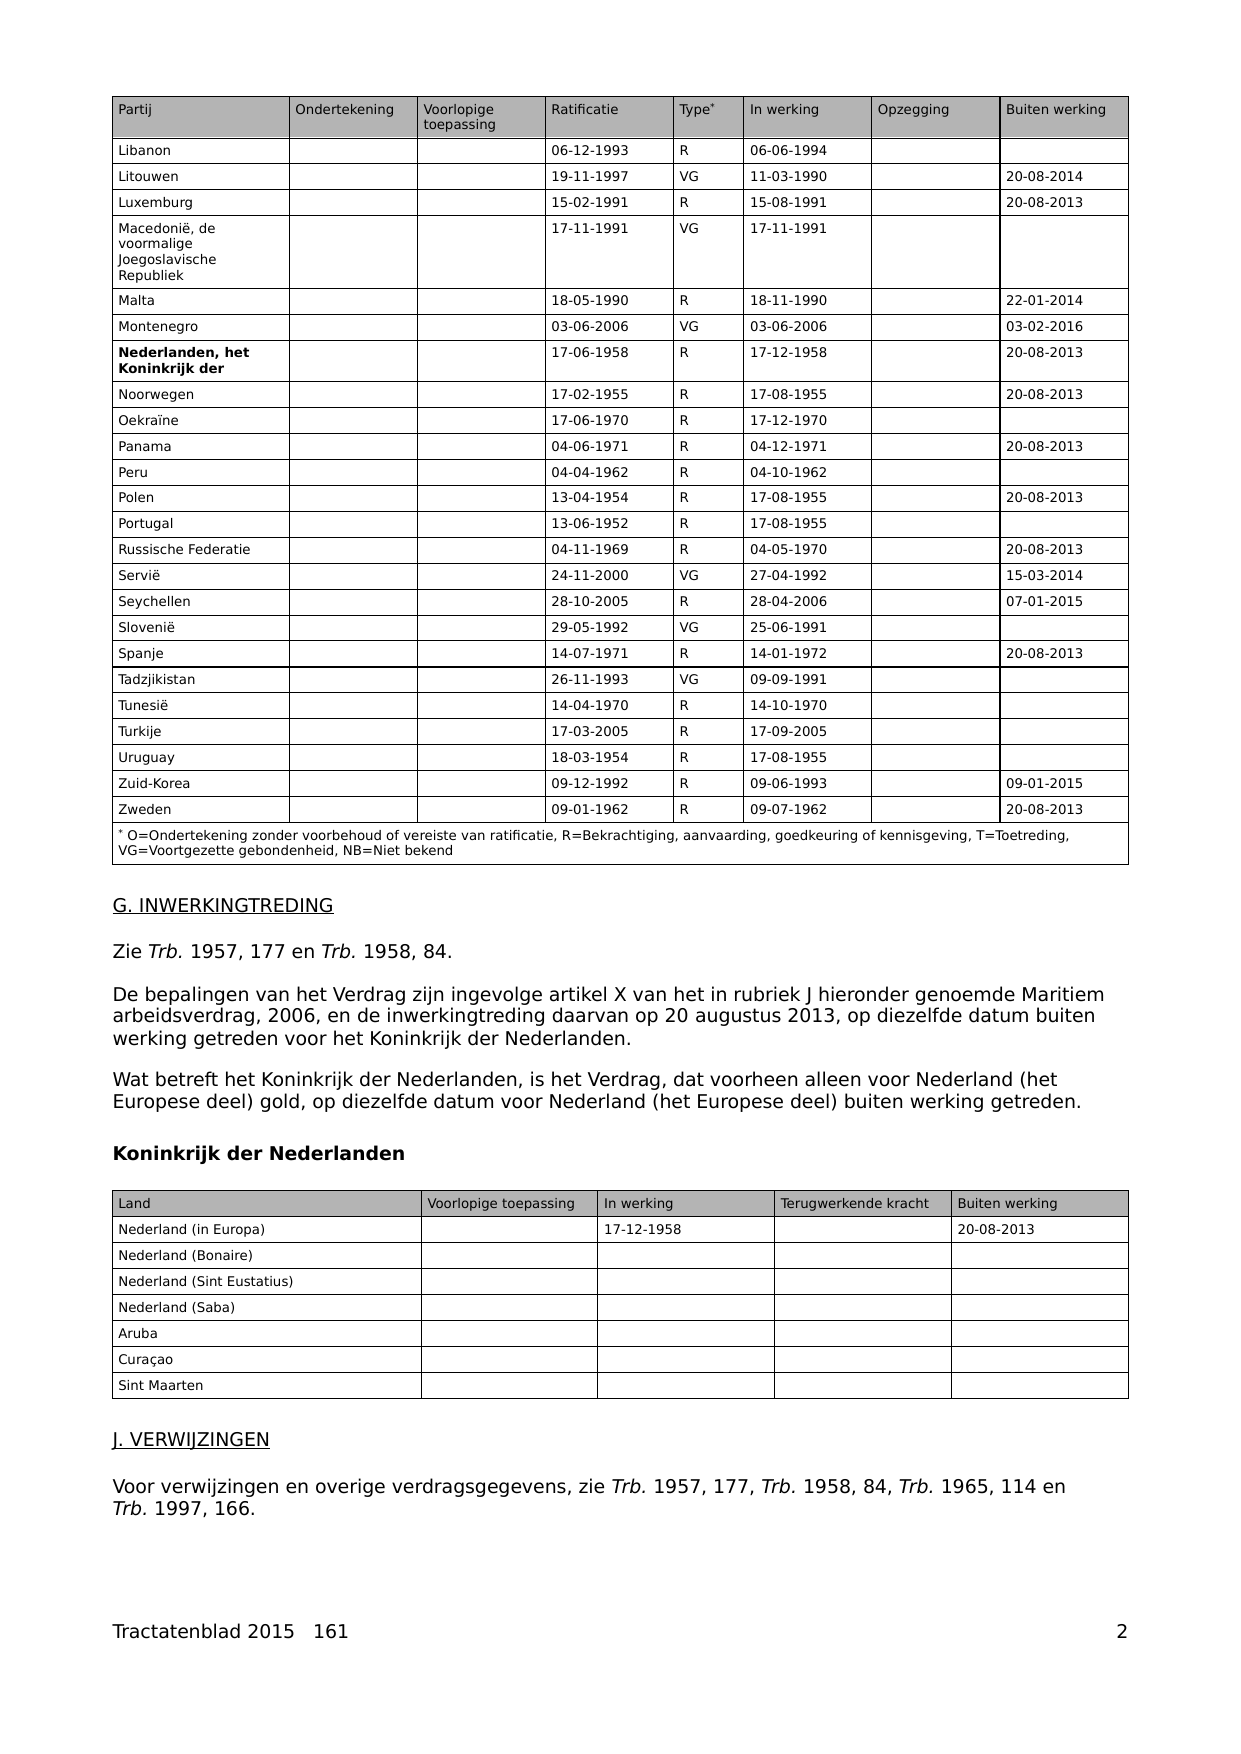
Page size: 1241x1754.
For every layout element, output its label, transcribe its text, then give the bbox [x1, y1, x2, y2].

table_cell Turkije [113, 719, 289, 744]
table_cell [418, 512, 545, 537]
table_cell [422, 1243, 597, 1268]
table_cell R [674, 486, 743, 511]
table_cell [418, 408, 545, 433]
table_cell [952, 1373, 1128, 1398]
table_cell 17-08-1955 [744, 745, 871, 770]
table_cell 17-08-1955 [744, 382, 871, 407]
table_cell 18-03-1954 [546, 745, 673, 770]
table_cell [418, 382, 545, 407]
table_cell 04-04-1962 [546, 460, 673, 485]
table_cell Luxemburg [113, 190, 289, 215]
table_cell [290, 590, 417, 614]
table_header Opzegging [872, 97, 999, 137]
table_cell [290, 315, 417, 339]
table_cell 15-08-1991 [744, 190, 871, 215]
table_cell 17-11-1991 [546, 216, 673, 288]
table_cell [872, 668, 999, 692]
table_cell R [674, 512, 743, 537]
table_cell 20-08-2014 [1001, 164, 1128, 189]
table_cell 20-08-2013 [1001, 641, 1128, 666]
table_cell R [674, 190, 743, 215]
table_cell [290, 341, 417, 381]
table_cell [290, 139, 417, 163]
table_cell [418, 693, 545, 718]
table_cell Portugal [113, 512, 289, 537]
table_cell [1001, 745, 1128, 770]
table_cell [872, 564, 999, 588]
table_cell [598, 1295, 774, 1320]
table_cell 04-06-1971 [546, 434, 673, 459]
table_cell [872, 408, 999, 433]
table_cell [872, 139, 999, 163]
table_header Buiten werking [1001, 97, 1128, 137]
text De bepalingen van het Verdrag zijn ingevolge artikel X van het in rubriek J hieronder genoemde Maritiem arbeidsverdrag, 2006, en de inwerkingtreding daarvan op 20 augustus 2013, op diezelfde datum buiten werking getreden voor het Koninkrijk der Nederlanden. [112, 983, 1128, 1049]
table_cell [872, 460, 999, 485]
table_cell Nederland (in Europa) [113, 1217, 421, 1242]
table_cell 15-03-2014 [1001, 564, 1128, 588]
table_cell Uruguay [113, 745, 289, 770]
table_cell Peru [113, 460, 289, 485]
table_cell 09-09-1991 [744, 668, 871, 692]
table_header Ratificatie [546, 97, 673, 137]
subtitle G. INWERKINGTREDING [112, 894, 1128, 916]
table_cell 09-06-1993 [744, 771, 871, 796]
table_cell [422, 1321, 597, 1346]
table_cell Nederland (Bonaire) [113, 1243, 421, 1268]
table_cell 17-12-1970 [744, 408, 871, 433]
table_cell [418, 164, 545, 189]
table_cell [1001, 668, 1128, 692]
table_cell [872, 693, 999, 718]
table_cell [290, 616, 417, 640]
table_cell Libanon [113, 139, 289, 163]
table_header Buiten werking [952, 1191, 1128, 1216]
table_cell [290, 382, 417, 407]
table_cell R [674, 139, 743, 163]
table_cell [952, 1347, 1128, 1372]
table_cell Macedonië, de voormalige Joegoslavische Republiek [113, 216, 289, 288]
table_cell 17-12-1958 [744, 341, 871, 381]
table_cell 20-08-2013 [1001, 486, 1128, 511]
table_cell 28-10-2005 [546, 590, 673, 614]
table_cell Nederland (Sint Eustatius) [113, 1269, 421, 1294]
table_cell 11-03-1990 [744, 164, 871, 189]
table_header Voorlopige toepassing [418, 97, 545, 137]
table_cell 09-07-1962 [744, 797, 871, 822]
table_cell R [674, 693, 743, 718]
table_cell R [674, 745, 743, 770]
text Voor verwijzingen en overige verdragsgegevens, zie Trb. 1957, 177, Trb. 1958, 84, Trb. 1965, 114 en Trb. 1997, 166. [112, 1476, 1128, 1520]
table_header Terugwerkende kracht [775, 1191, 951, 1216]
table_cell [418, 216, 545, 288]
table_cell VG [674, 668, 743, 692]
table_cell Sint Maarten [113, 1373, 421, 1398]
table_cell 14-07-1971 [546, 641, 673, 666]
table_cell 24-11-2000 [546, 564, 673, 588]
table_cell [422, 1217, 597, 1242]
table_header In werking [598, 1191, 774, 1216]
table_cell [872, 590, 999, 614]
table_cell [290, 408, 417, 433]
table_cell [952, 1295, 1128, 1320]
table_cell [290, 719, 417, 744]
table_cell 20-08-2013 [1001, 382, 1128, 407]
table_cell [775, 1347, 951, 1372]
table_cell 04-12-1971 [744, 434, 871, 459]
table_cell 17-11-1991 [744, 216, 871, 288]
table_cell VG [674, 164, 743, 189]
table_cell [290, 289, 417, 314]
table_cell Tunesië [113, 693, 289, 718]
table_cell [290, 771, 417, 796]
table_cell R [674, 641, 743, 666]
table_cell 17-03-2005 [546, 719, 673, 744]
table_cell [422, 1373, 597, 1398]
table_cell 14-01-1972 [744, 641, 871, 666]
table_cell 20-08-2013 [1001, 797, 1128, 822]
table_cell 03-06-2006 [546, 315, 673, 339]
table_cell [290, 486, 417, 511]
table_cell [422, 1269, 597, 1294]
table_cell [872, 164, 999, 189]
table_cell Malta [113, 289, 289, 314]
table_cell 17-08-1955 [744, 486, 871, 511]
table_cell Curaçao [113, 1347, 421, 1372]
table_cell [1001, 216, 1128, 288]
table_cell 17-02-1955 [546, 382, 673, 407]
subtitle J. VERWIJZINGEN [112, 1429, 1128, 1451]
table_cell [290, 512, 417, 537]
table_cell [418, 590, 545, 614]
table_cell 09-01-1962 [546, 797, 673, 822]
table_cell [418, 289, 545, 314]
table_cell 13-06-1952 [546, 512, 673, 537]
table_cell 17-12-1958 [598, 1217, 774, 1242]
table_cell R [674, 434, 743, 459]
table_cell 20-08-2013 [952, 1217, 1128, 1242]
table_cell [1001, 616, 1128, 640]
table_header Partij [113, 97, 289, 137]
table_cell 14-04-1970 [546, 693, 673, 718]
table_cell R [674, 719, 743, 744]
table_cell [775, 1269, 951, 1294]
table_cell [872, 341, 999, 381]
table_cell 28-04-2006 [744, 590, 871, 614]
table_header Voorlopige toepassing [422, 1191, 597, 1216]
table_cell [290, 693, 417, 718]
table_cell [872, 512, 999, 537]
table_cell R [674, 590, 743, 614]
table_cell Polen [113, 486, 289, 511]
table_cell [418, 190, 545, 215]
table_cell [418, 719, 545, 744]
table_cell [290, 745, 417, 770]
table_cell [290, 216, 417, 288]
table_cell 27-04-1992 [744, 564, 871, 588]
table_cell [872, 315, 999, 339]
text Wat betreft het Koninkrijk der Nederlanden, is het Verdrag, dat voorheen alleen voor Nederland (het Europese deel) gold, op diezelfde datum voor Nederland (het Europese deel) buiten werking getreden. [112, 1069, 1128, 1113]
table_cell 06-06-1994 [744, 139, 871, 163]
table_cell [1001, 408, 1128, 433]
table_cell [872, 797, 999, 822]
table_cell [1001, 139, 1128, 163]
table_cell [290, 797, 417, 822]
table_cell [872, 745, 999, 770]
table_cell [598, 1321, 774, 1346]
table_cell 04-11-1969 [546, 538, 673, 563]
table_cell [418, 486, 545, 511]
subtitle Koninkrijk der Nederlanden [112, 1143, 1128, 1165]
table_cell Nederlanden, het Koninkrijk der [113, 341, 289, 381]
table_cell 17-09-2005 [744, 719, 871, 744]
table_cell [872, 434, 999, 459]
table_cell [422, 1347, 597, 1372]
table_cell 29-05-1992 [546, 616, 673, 640]
table_cell R [674, 341, 743, 381]
table_cell [872, 486, 999, 511]
table_cell [775, 1295, 951, 1320]
table_cell Tadzjikistan [113, 668, 289, 692]
table_cell 07-01-2015 [1001, 590, 1128, 614]
table_cell [598, 1347, 774, 1372]
table_cell VG [674, 315, 743, 339]
table_cell 20-08-2013 [1001, 341, 1128, 381]
table_cell [418, 538, 545, 563]
table_cell [290, 460, 417, 485]
table_cell VG [674, 616, 743, 640]
table_cell 04-10-1962 [744, 460, 871, 485]
table_cell Panama [113, 434, 289, 459]
table_cell [872, 190, 999, 215]
table_cell Oekraïne [113, 408, 289, 433]
table_cell R [674, 289, 743, 314]
table_cell [872, 771, 999, 796]
table_cell 09-01-2015 [1001, 771, 1128, 796]
table_cell VG [674, 564, 743, 588]
table_cell [418, 341, 545, 381]
table_cell [290, 564, 417, 588]
table_cell [1001, 693, 1128, 718]
table_cell 18-11-1990 [744, 289, 871, 314]
table_cell Nederland (Saba) [113, 1295, 421, 1320]
table_cell 25-06-1991 [744, 616, 871, 640]
table_cell 03-06-2006 [744, 315, 871, 339]
table_cell [290, 434, 417, 459]
table_cell R [674, 771, 743, 796]
table_cell 09-12-1992 [546, 771, 673, 796]
table_cell [1001, 460, 1128, 485]
table_cell [775, 1217, 951, 1242]
table_cell 06-12-1993 [546, 139, 673, 163]
table_cell Seychellen [113, 590, 289, 614]
table_cell [775, 1243, 951, 1268]
table_cell [422, 1295, 597, 1320]
table_header In werking [744, 97, 871, 137]
table_cell R [674, 382, 743, 407]
table_cell R [674, 797, 743, 822]
table_cell [418, 139, 545, 163]
table_cell VG [674, 216, 743, 288]
table_cell [952, 1269, 1128, 1294]
table_cell [952, 1321, 1128, 1346]
table_cell [1001, 512, 1128, 537]
table_cell [775, 1373, 951, 1398]
table_cell [598, 1243, 774, 1268]
table_cell Zweden [113, 797, 289, 822]
table_cell 26-11-1993 [546, 668, 673, 692]
table_cell [290, 538, 417, 563]
table_cell 20-08-2013 [1001, 190, 1128, 215]
table_cell Montenegro [113, 315, 289, 339]
table_cell [775, 1321, 951, 1346]
table_cell [418, 434, 545, 459]
table_cell [872, 719, 999, 744]
table_cell 20-08-2013 [1001, 434, 1128, 459]
table_cell [598, 1269, 774, 1294]
table_cell [418, 460, 545, 485]
table_cell [418, 315, 545, 339]
table_cell * O=Ondertekening zonder voorbehoud of vereiste van ratificatie, R=Bekrachtiging, aanvaarding, goedkeuring of kennisgeving, T=Toetreding, VG=Voortgezette gebondenheid, NB=Niet bekend [113, 823, 1128, 863]
table_cell 14-10-1970 [744, 693, 871, 718]
table_cell [418, 745, 545, 770]
table_cell [418, 616, 545, 640]
table_cell [872, 382, 999, 407]
table_cell R [674, 408, 743, 433]
table_header Land [113, 1191, 421, 1216]
table_cell 04-05-1970 [744, 538, 871, 563]
table_cell [418, 564, 545, 588]
table_cell [418, 668, 545, 692]
table_cell Spanje [113, 641, 289, 666]
table_cell 17-06-1970 [546, 408, 673, 433]
table_cell R [674, 538, 743, 563]
table_cell [418, 641, 545, 666]
table_cell [290, 164, 417, 189]
table_cell 17-06-1958 [546, 341, 673, 381]
table_cell [290, 668, 417, 692]
table_cell [418, 797, 545, 822]
table_cell [1001, 719, 1128, 744]
table_cell Slovenië [113, 616, 289, 640]
table_cell [290, 641, 417, 666]
table_cell [290, 190, 417, 215]
table_cell 17-08-1955 [744, 512, 871, 537]
table_cell 20-08-2013 [1001, 538, 1128, 563]
table_cell Noorwegen [113, 382, 289, 407]
table_cell 15-02-1991 [546, 190, 673, 215]
text Zie Trb. 1957, 177 en Trb. 1958, 84. [112, 941, 1128, 963]
table_header Type* [674, 97, 743, 137]
table_cell [872, 616, 999, 640]
table_cell [598, 1373, 774, 1398]
table_cell 03-02-2016 [1001, 315, 1128, 339]
table_cell [418, 771, 545, 796]
table_header Ondertekening [290, 97, 417, 137]
table_cell Zuid-Korea [113, 771, 289, 796]
table_cell R [674, 460, 743, 485]
table_cell Russische Federatie [113, 538, 289, 563]
table_cell [952, 1243, 1128, 1268]
table_cell [872, 538, 999, 563]
table_cell [872, 216, 999, 288]
table_cell [872, 289, 999, 314]
table_cell Litouwen [113, 164, 289, 189]
table_cell 18-05-1990 [546, 289, 673, 314]
table_cell [872, 641, 999, 666]
table_cell 22-01-2014 [1001, 289, 1128, 314]
table_cell 13-04-1954 [546, 486, 673, 511]
table_cell Aruba [113, 1321, 421, 1346]
table_cell 19-11-1997 [546, 164, 673, 189]
table_cell Servië [113, 564, 289, 588]
